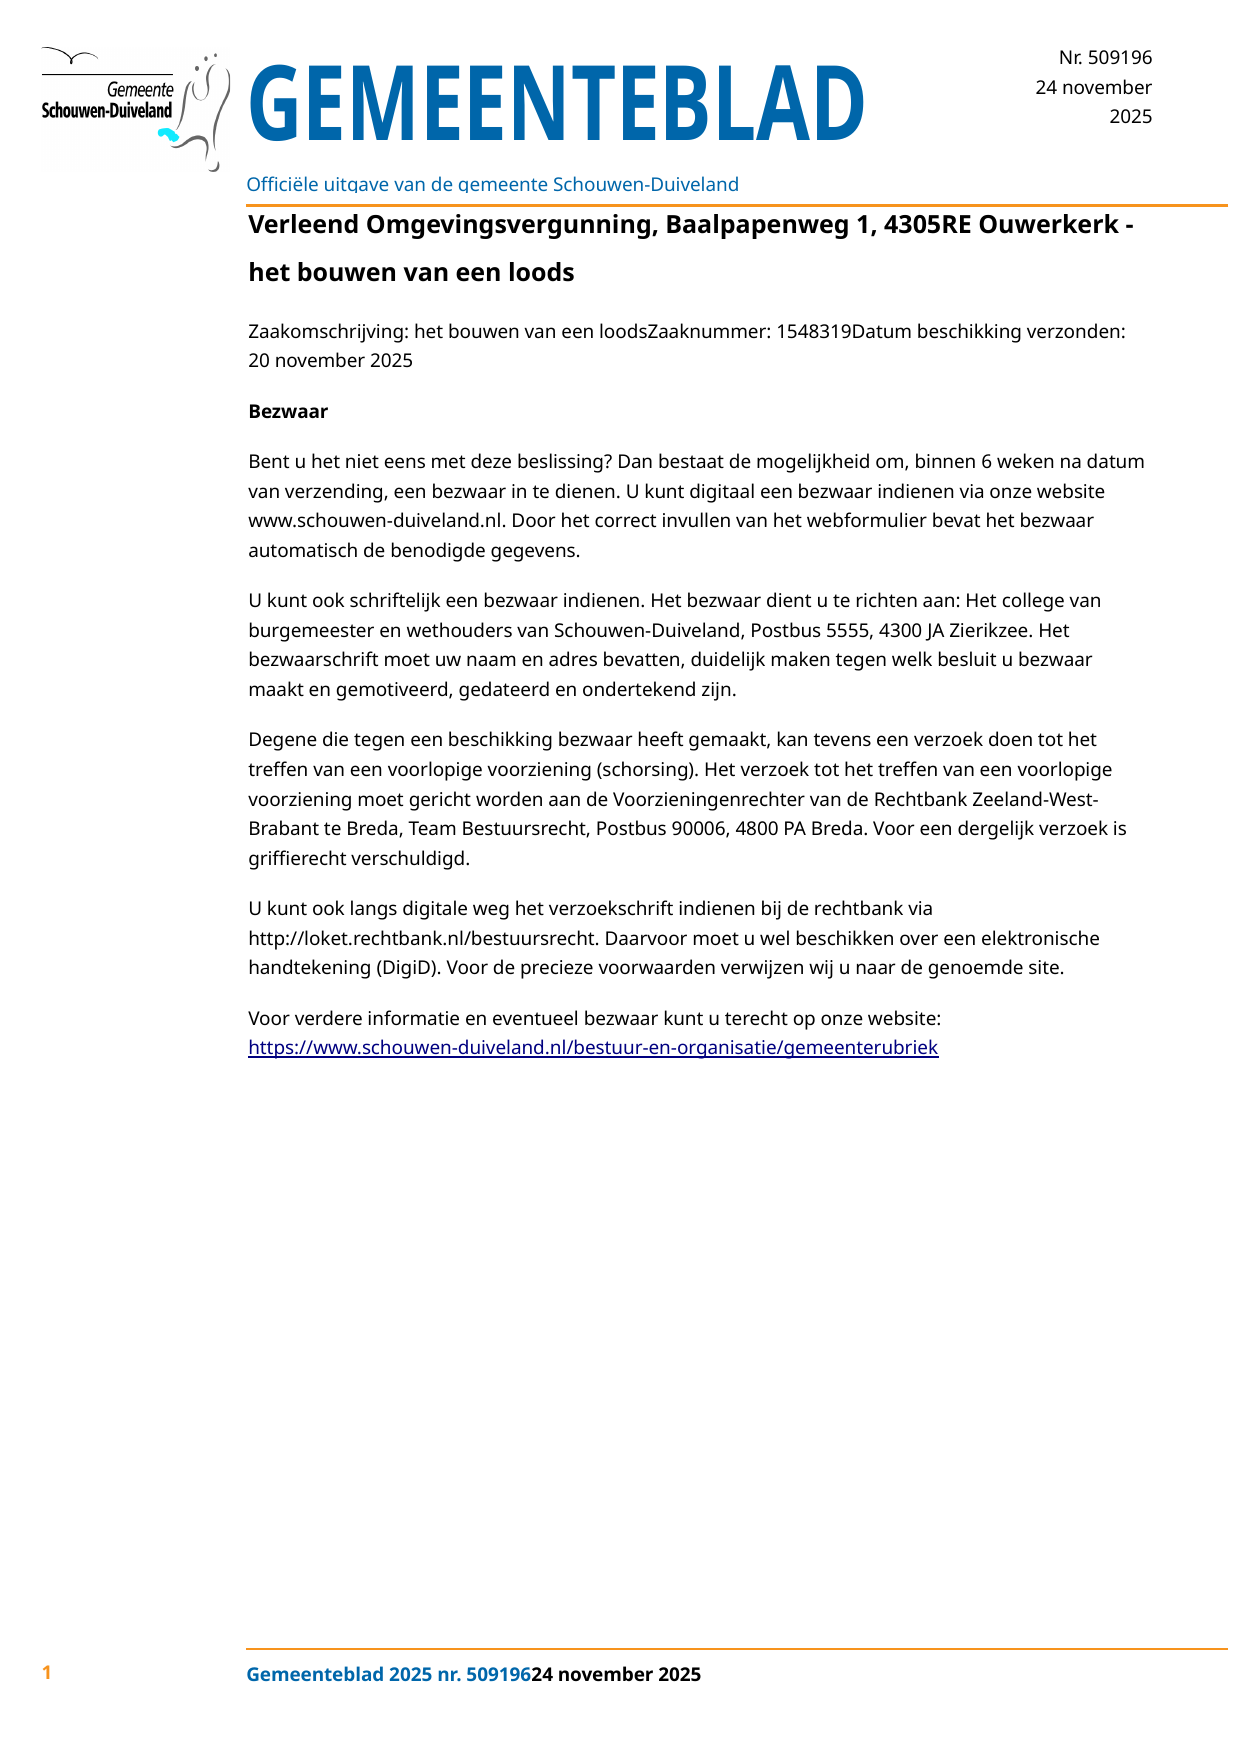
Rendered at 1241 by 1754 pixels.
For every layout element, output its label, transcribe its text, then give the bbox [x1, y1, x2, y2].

text Degene die tegen een beschikking bezwaar heeft gemaakt, kan tevens een verzoek doen tot het treffen van een voorlopige voorziening (schorsing). Het verzoek tot het treffen van een voorlopige voorziening moet gericht worden aan de Voorzieningenrechter van de Rechtbank Zeeland-West-Brabant te Breda, Team Bestuursrecht, Postbus 90006, 4800 PA Breda. Voor een dergelijk verzoek is griffierecht verschuldigd. [248, 727, 1152, 871]
text Zaakomschrijving: het bouwen van een loodsZaaknummer: 1548319Datum beschikking verzonden: 20 november 2025 [248, 318, 1152, 373]
text Voor verdere informatie en eventueel bezwaar kunt u terecht op onze website: https://www.schouwen-duiveland.nl/bestuur-en-organisatie/gemeenterubriek [248, 1005, 1152, 1060]
picture [41, 47, 231, 172]
text Verleend Omgevingsvergunning, Baalpapenweg 1, 4305RE Ouwerkerk - het bouwen van een loods [248, 207, 1152, 288]
text U kunt ook langs digitale weg het verzoekschrift indienen bij de rechtbank via http://loket.rechtbank.nl/bestuursrecht. Daarvoor moet u wel beschikken over een elektronische handtekening (DigiD). Voor de precieze voorwaarden verwijzen wij u naar de genoemde site. [248, 895, 1152, 980]
text U kunt ook schriftelijk een bezwaar indienen. Het bezwaar dient u te richten aan: Het college van burgemeester en wethouders van Schouwen-Duiveland, Postbus 5555, 4300 JA Zierikzee. Het bezwaarschrift moet uw naam en adres bevatten, duidelijk maken tegen welk besluit u bezwaar maakt en gemotiveerd, gedateerd en ondertekend zijn. [248, 587, 1152, 702]
text Bent u het niet eens met deze beslissing? Dan bestaat de mogelijkheid om, binnen 6 weken na datum van verzending, een bezwaar in te dienen. U kunt digitaal een bezwaar indienen via onze website www.schouwen-duiveland.nl. Door het correct invullen van het webformulier bevat het bezwaar automatisch de benodigde gegevens. [248, 448, 1152, 563]
text Bezwaar [248, 398, 1152, 424]
